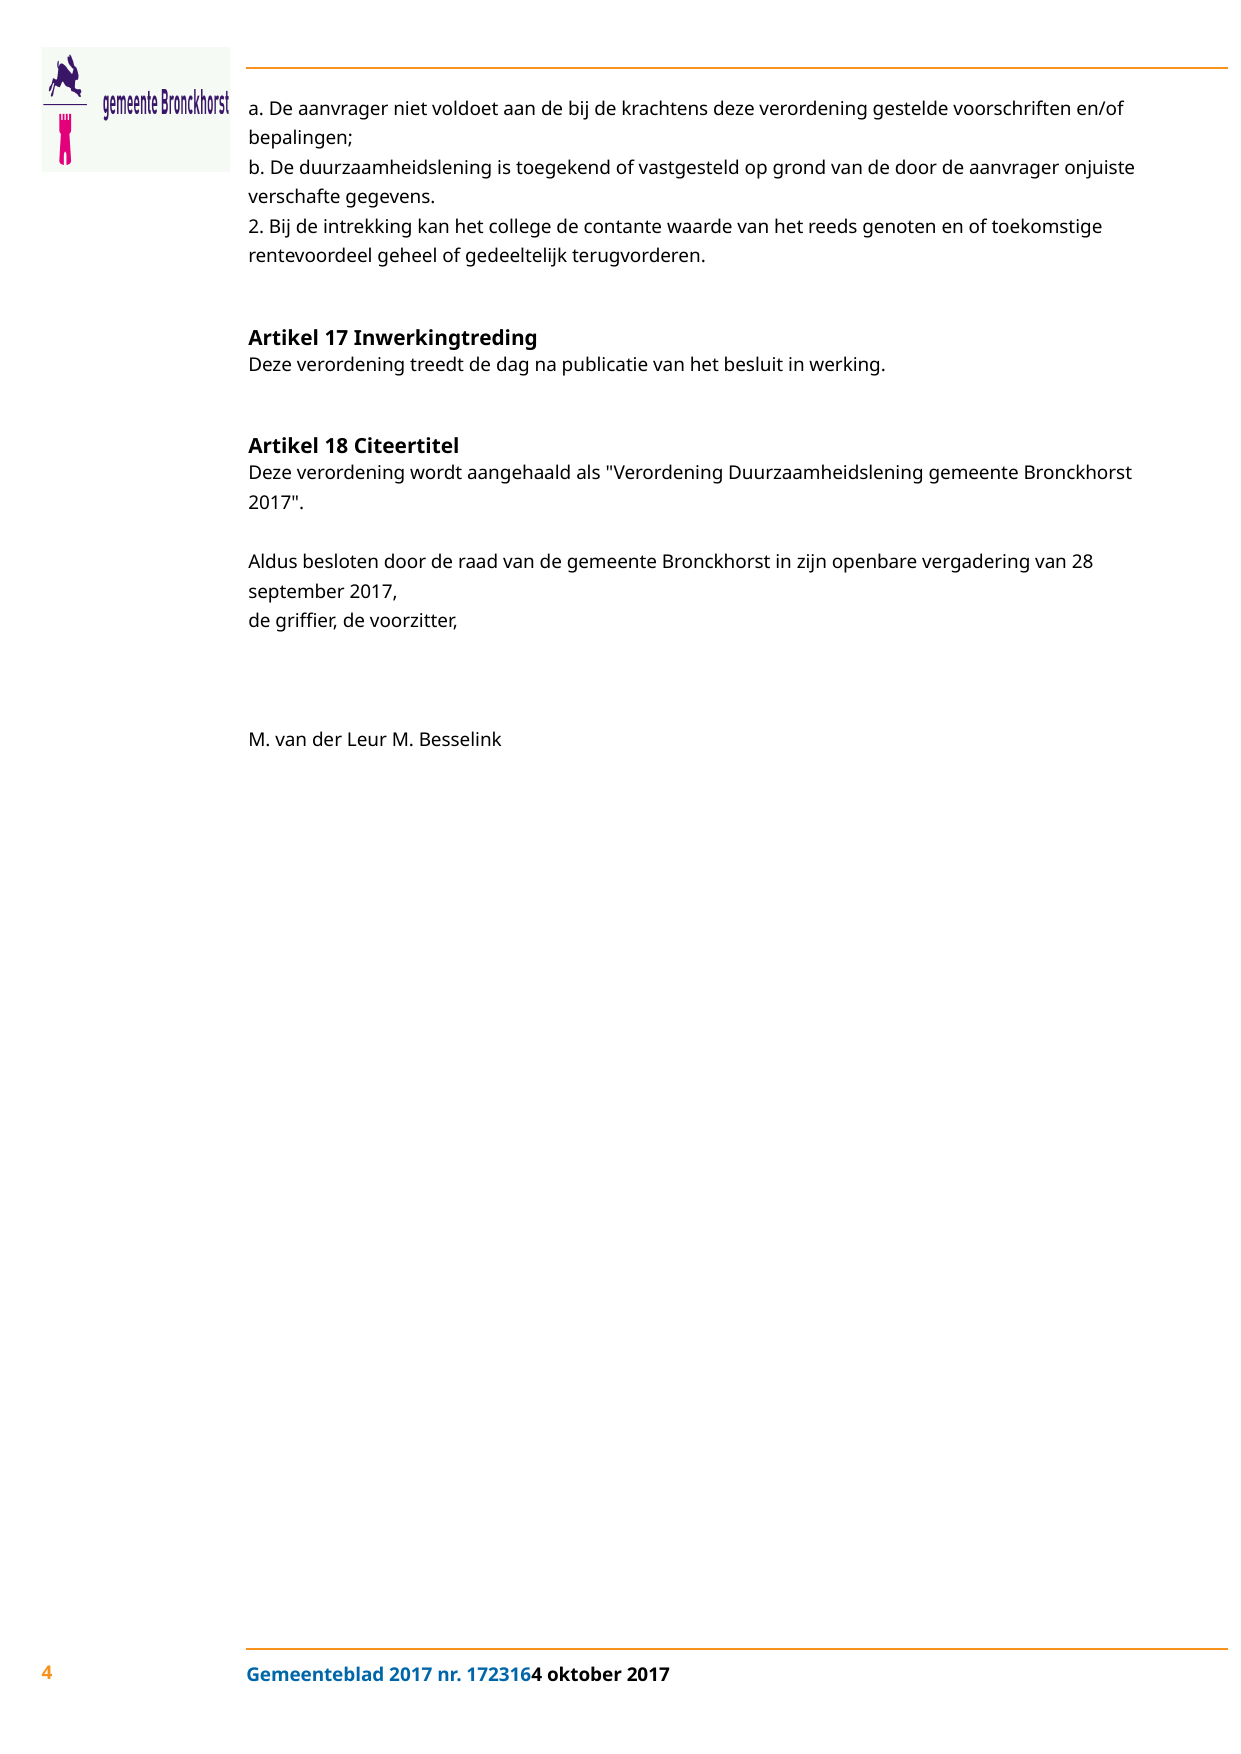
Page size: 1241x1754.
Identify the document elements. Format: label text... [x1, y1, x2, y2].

text Deze verordening wordt aangehaald als "Verordening Duurzaamheidslening gemeente Bronckhorst 2017". [248, 459, 1152, 515]
text de griffier, de voorzitter, [248, 607, 1152, 633]
text Artikel 17 Inwerkingtreding [248, 323, 1152, 351]
text Artikel 18 Citeertitel [248, 431, 1152, 459]
text Aldus besloten door de raad van de gemeente Bronckhorst in zijn openbare vergadering van 28 september 2017, [248, 548, 1152, 604]
text Deze verordening treedt de dag na publicatie van het besluit in werking. [248, 351, 1152, 377]
text 2. Bij de intrekking kan het college de contante waarde van het reeds genoten en of toekomstige rentevoordeel geheel of gedeeltelijk terugvorderen. [248, 213, 1152, 268]
text a. De aanvrager niet voldoet aan de bij de krachtens deze verordening gestelde voorschriften en/of bepalingen; [248, 95, 1152, 150]
picture [41, 47, 231, 172]
text b. De duurzaamheidslening is toegekend of vastgesteld op grond van de door de aanvrager onjuiste verschafte gegevens. [248, 154, 1152, 209]
text M. van der Leur M. Besselink [248, 726, 1152, 752]
